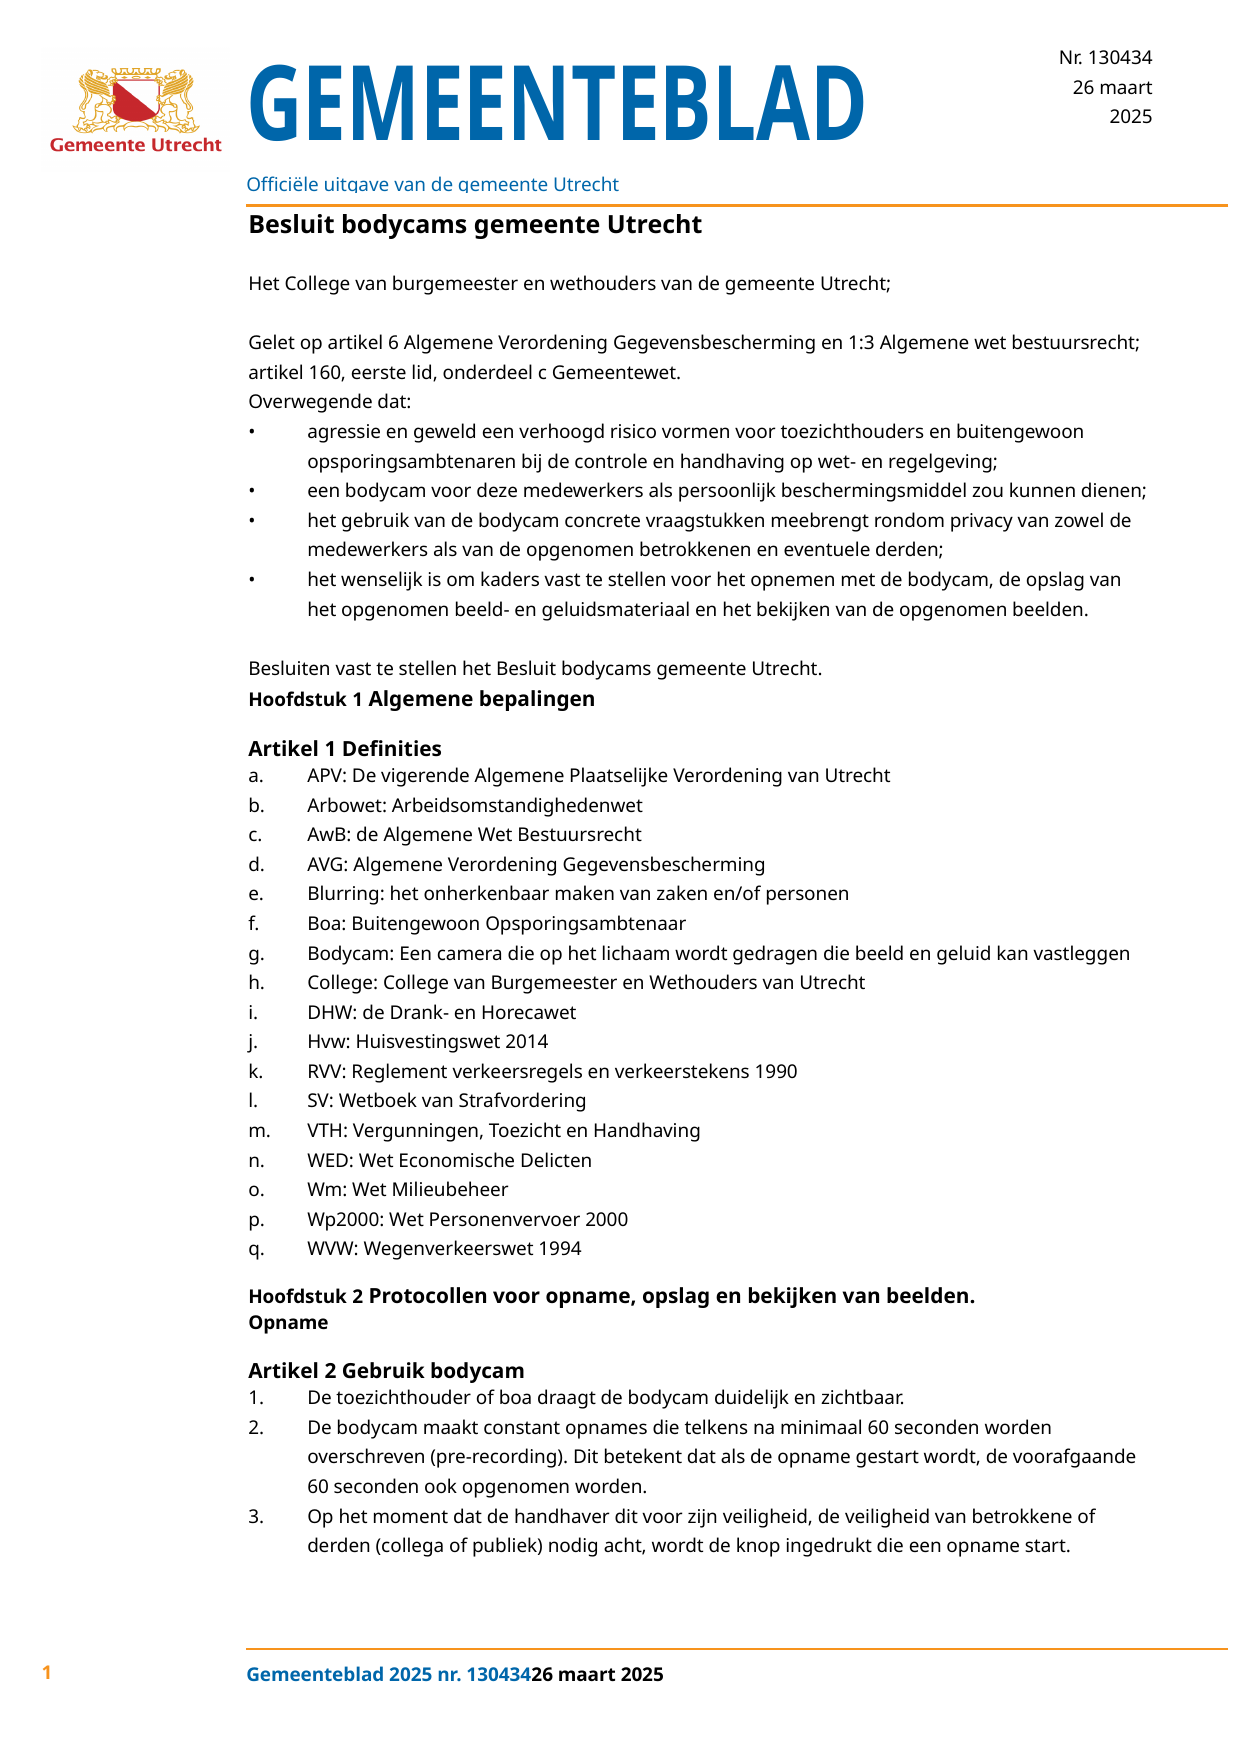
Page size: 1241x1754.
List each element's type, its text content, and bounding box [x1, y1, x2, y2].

text Besluit bodycams gemeente Utrecht [248, 207, 1152, 241]
list De toezichthouder of boa draagt de bodycam duidelijk en zichtbaar. [248, 1384, 1152, 1410]
list Op het moment dat de handhaver dit voor zijn veiligheid, de veiligheid van betrokkene of derden (collega of publiek) nodig acht, wordt de knop ingedrukt die een opname start. [248, 1503, 1152, 1558]
text Hoofdstuk 2 Protocollen voor opname, opslag en bekijken van beelden. [248, 1281, 1152, 1309]
text Het College van burgemeester en wethouders van de gemeente Utrecht; [248, 270, 1152, 296]
picture [41, 47, 231, 172]
list APV: De vigerende Algemene Plaatselijke Verordening van Utrecht [248, 762, 1152, 788]
text Gelet op artikel 6 Algemene Verordening Gegevensbescherming en 1:3 Algemene wet bestuursrecht; artikel 160, eerste lid, onderdeel c Gemeentewet. [248, 329, 1152, 385]
list Hvw: Huisvestingswet 2014 [248, 1028, 1152, 1054]
list een bodycam voor deze medewerkers als persoonlijk beschermingsmiddel zou kunnen dienen; [248, 477, 1152, 503]
list RVV: Reglement verkeersregels en verkeerstekens 1990 [248, 1058, 1152, 1084]
list AVG: Algemene Verordening Gegevensbescherming [248, 851, 1152, 877]
list Arbowet: Arbeidsomstandighedenwet [248, 792, 1152, 817]
text Overwegende dat: [248, 389, 1152, 414]
list College: College van Burgemeester en Wethouders van Utrecht [248, 969, 1152, 995]
list Blurring: het onherkenbaar maken van zaken en/of personen [248, 881, 1152, 906]
list het gebruik van de bodycam concrete vraagstukken meebrengt rondom privacy van zowel de medewerkers als van de opgenomen betrokkenen en eventuele derden; [248, 507, 1152, 562]
list VTH: Vergunningen, Toezicht en Handhaving [248, 1117, 1152, 1143]
list Wp2000: Wet Personenvervoer 2000 [248, 1206, 1152, 1232]
list De bodycam maakt constant opnames die telkens na minimaal 60 seconden worden overschreven (pre-recording). Dit betekent dat als de opname gestart wordt, de voorafgaande 60 seconden ook opgenomen worden. [248, 1414, 1152, 1499]
list WVW: Wegenverkeerswet 1994 [248, 1236, 1152, 1261]
text Hoofdstuk 1 Algemene bepalingen [248, 684, 1152, 713]
list Wm: Wet Milieubeheer [248, 1176, 1152, 1202]
list DHW: de Drank- en Horecawet [248, 999, 1152, 1024]
text Artikel 1 Definities [248, 734, 1152, 762]
list Boa: Buitengewoon Opsporingsambtenaar [248, 910, 1152, 936]
text Opname [248, 1309, 1152, 1335]
text Besluiten vast te stellen het Besluit bodycams gemeente Utrecht. [248, 655, 1152, 681]
text Artikel 2 Gebruik bodycam [248, 1356, 1152, 1384]
list Bodycam: Een camera die op het lichaam wordt gedragen die beeld en geluid kan vastleggen [248, 940, 1152, 965]
list AwB: de Algemene Wet Bestuursrecht [248, 821, 1152, 847]
list WED: Wet Economische Delicten [248, 1147, 1152, 1172]
list het wenselijk is om kaders vast te stellen voor het opnemen met de bodycam, de opslag van het opgenomen beeld- en geluidsmateriaal en het bekijken van de opgenomen beelden. [248, 566, 1152, 621]
list agressie en geweld een verhoogd risico vormen voor toezichthouders en buitengewoon opsporingsambtenaren bij de controle en handhaving op wet- en regelgeving; [248, 418, 1152, 473]
list SV: Wetboek van Strafvordering [248, 1088, 1152, 1113]
